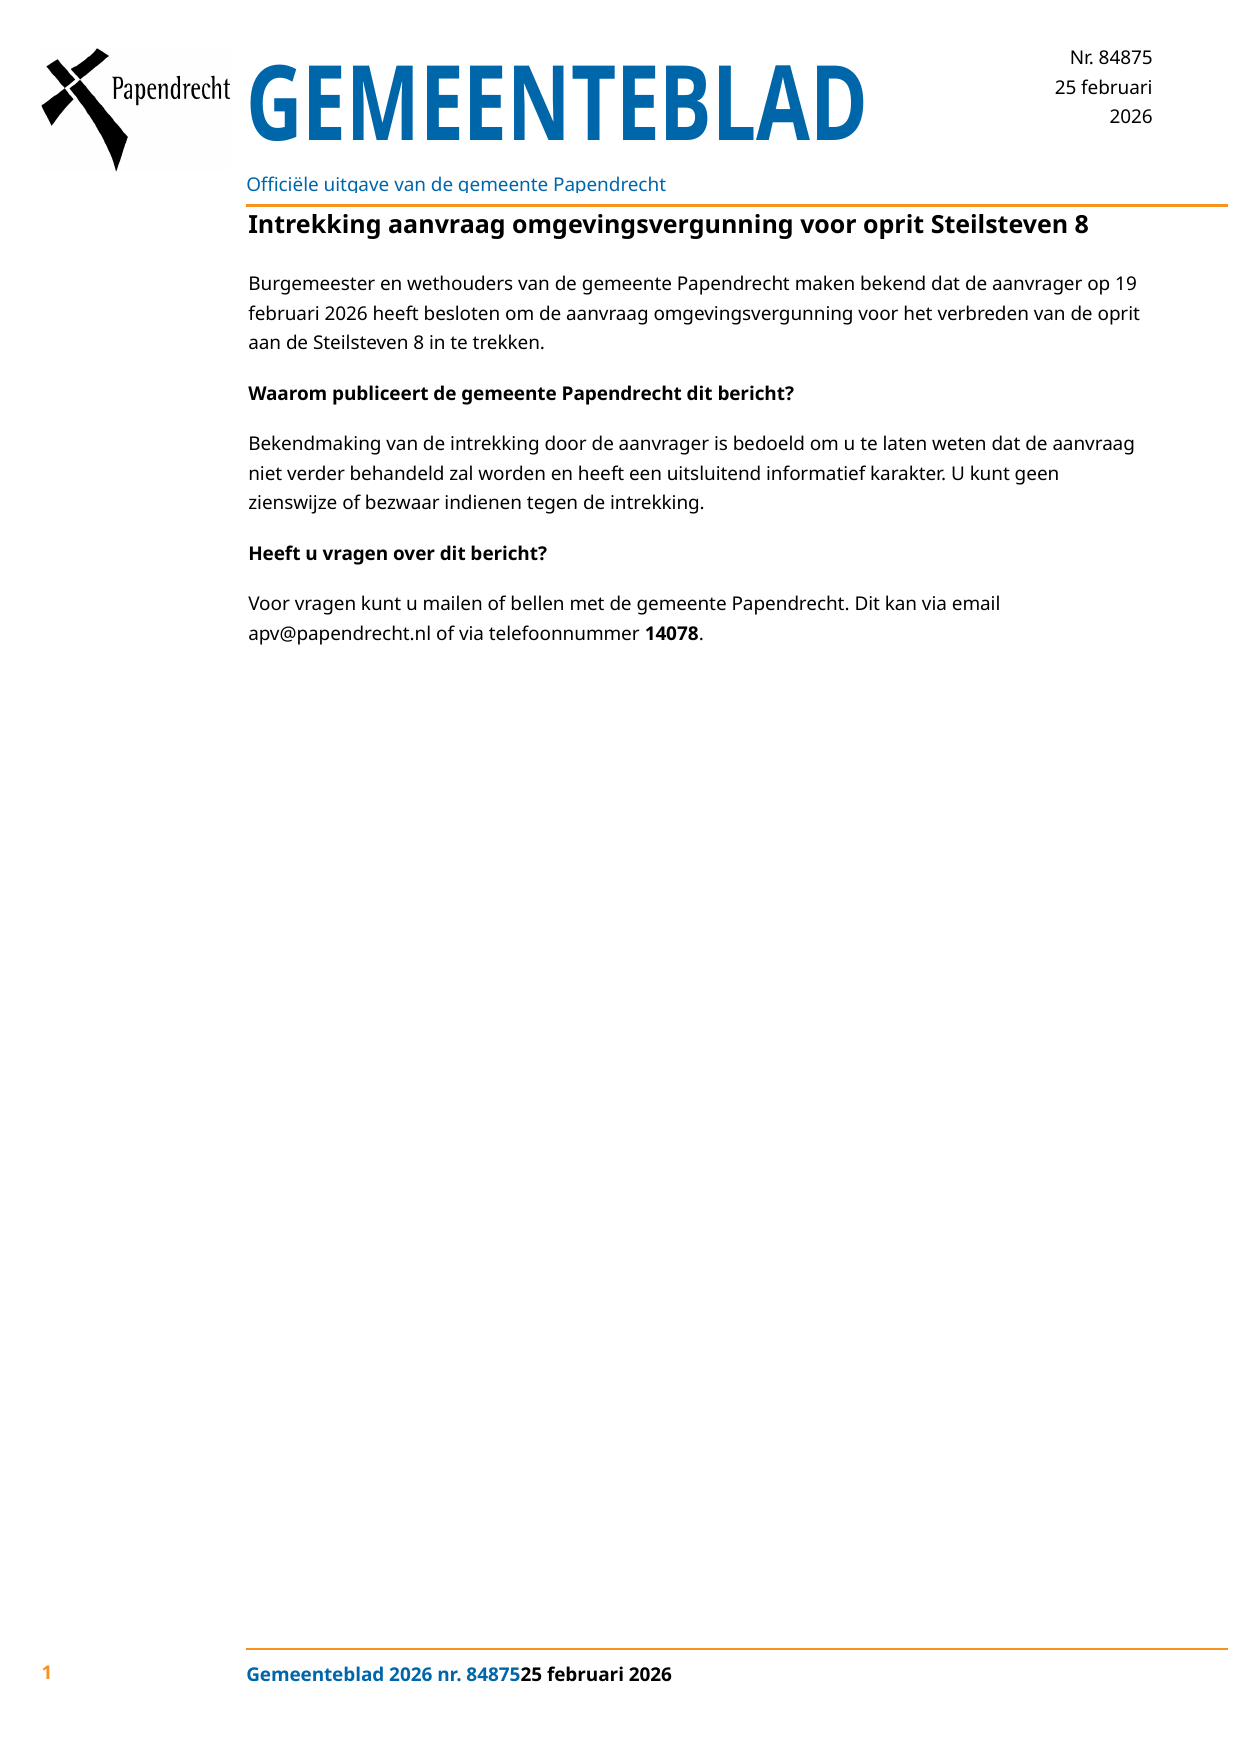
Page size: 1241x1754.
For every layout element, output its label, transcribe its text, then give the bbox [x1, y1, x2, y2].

text Bekendmaking van de intrekking door de aanvrager is bedoeld om u te laten weten dat de aanvraag niet verder behandeld zal worden en heeft een uitsluitend informatief karakter. U kunt geen zienswijze of bezwaar indienen tegen de intrekking. [248, 430, 1152, 515]
text Heeft u vragen over dit bericht? [248, 540, 1152, 566]
text Waarom publiceert de gemeente Papendrecht dit bericht? [248, 380, 1152, 406]
text Burgemeester en wethouders van de gemeente Papendrecht maken bekend dat de aanvrager op 19 februari 2026 heeft besloten om de aanvraag omgevingsvergunning voor het verbreden van de oprit aan de Steilsteven 8 in te trekken. [248, 270, 1152, 355]
text Voor vragen kunt u mailen of bellen met de gemeente Papendrecht. Dit kan via email apv@papendrecht.nl of via telefoonnummer 14078. [248, 590, 1152, 646]
picture [41, 47, 231, 172]
text Intrekking aanvraag omgevingsvergunning voor oprit Steilsteven 8 [248, 207, 1152, 241]
